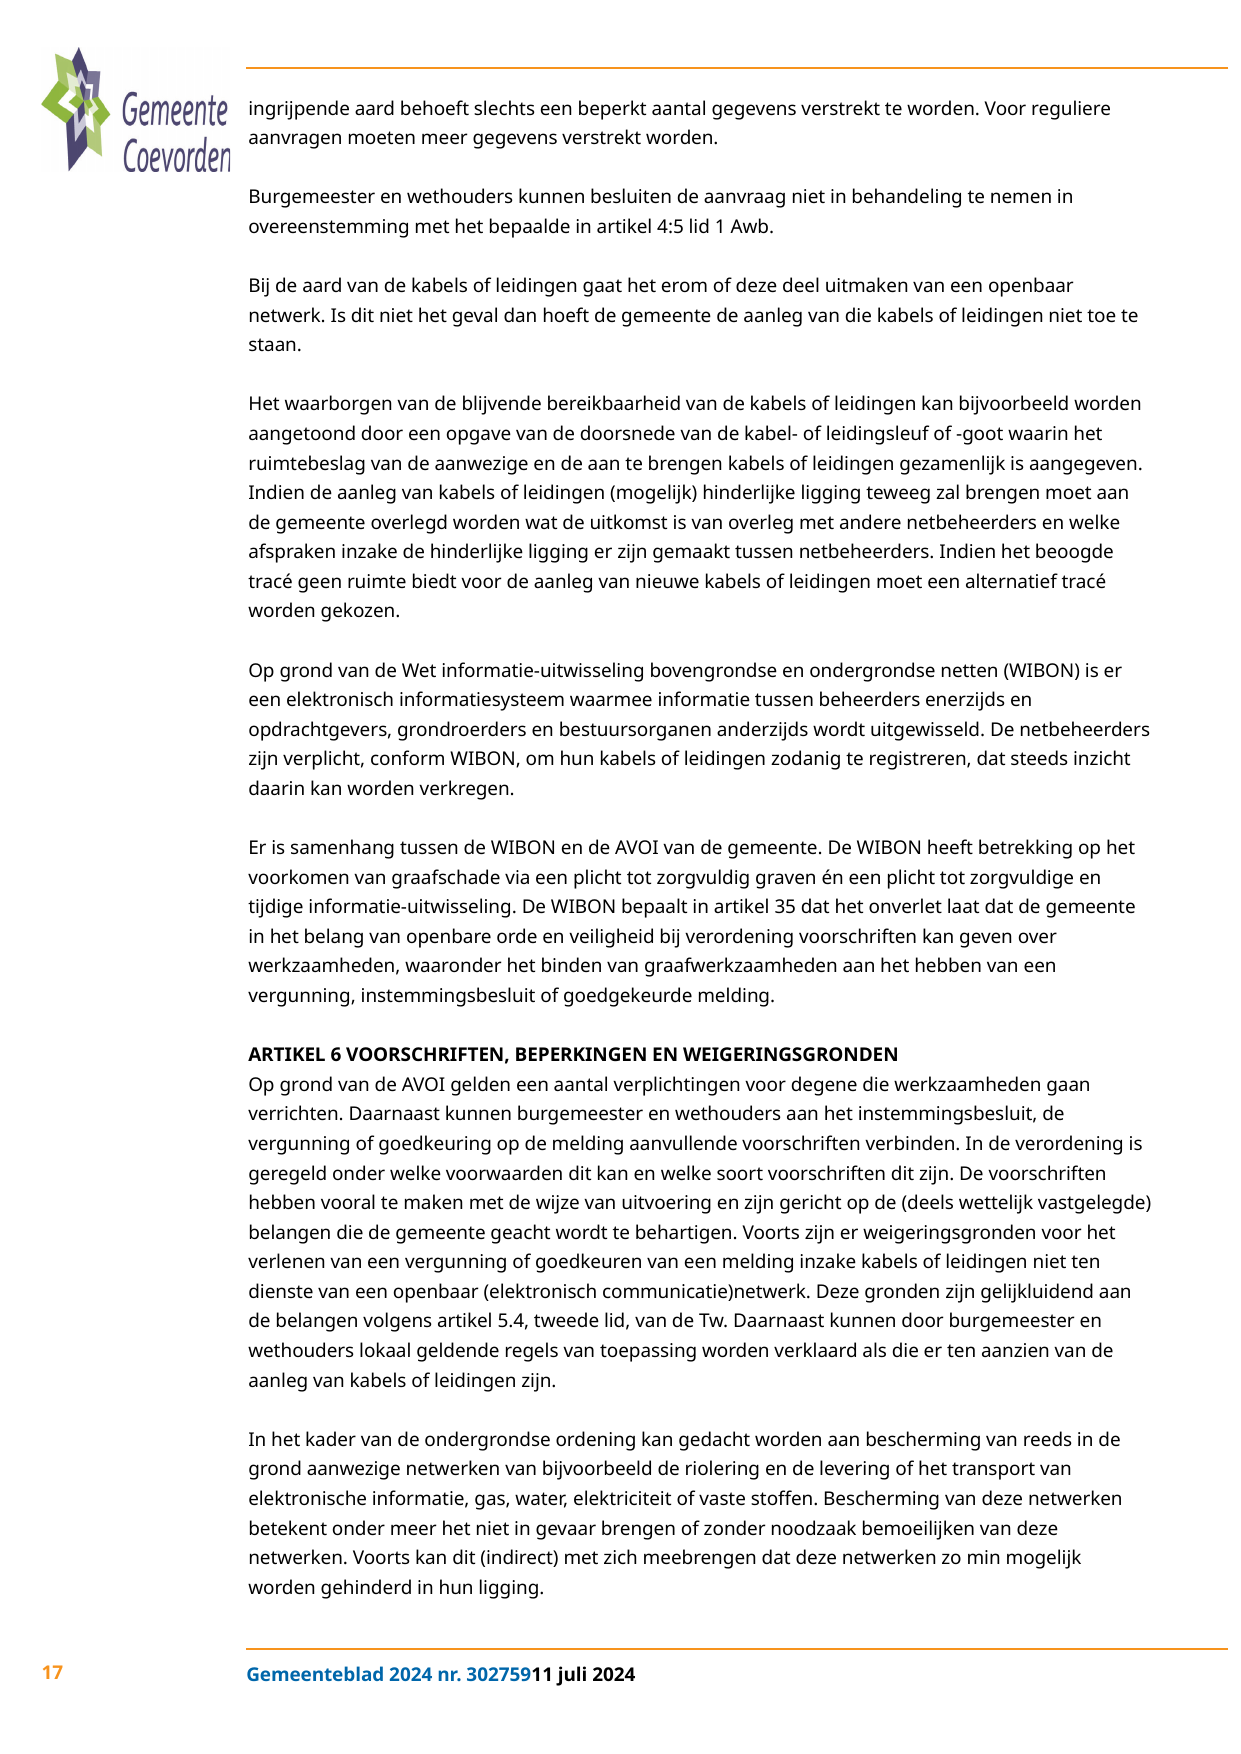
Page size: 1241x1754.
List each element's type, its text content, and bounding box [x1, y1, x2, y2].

text Het waarborgen van de blijvende bereikbaarheid van de kabels of leidingen kan bijvoorbeeld worden aangetoond door een opgave van de doorsnede van de kabel- of leidingsleuf of -goot waarin het ruimtebeslag van de aanwezige en de aan te brengen kabels of leidingen gezamenlijk is aangegeven. Indien de aanleg van kabels of leidingen (mogelijk) hinderlijke ligging teweeg zal brengen moet aan de gemeente overlegd worden wat de uitkomst is van overleg met andere netbeheerders en welke afspraken inzake de hinderlijke ligging er zijn gemaakt tussen netbeheerders. Indien het beoogde tracé geen ruimte biedt voor de aanleg van nieuwe kabels of leidingen moet een alternatief tracé worden gekozen. [248, 391, 1152, 623]
text Op grond van de Wet informatie-uitwisseling bovengrondse en ondergrondse netten (WIBON) is er een elektronisch informatiesysteem waarmee informatie tussen beheerders enerzijds en opdrachtgevers, grondroerders en bestuursorganen anderzijds wordt uitgewisseld. De netbeheerders zijn verplicht, conform WIBON, om hun kabels of leidingen zodanig te registreren, dat steeds inzicht daarin kan worden verkregen. [248, 657, 1152, 801]
text Bij de aard van de kabels of leidingen gaat het erom of deze deel uitmaken van een openbaar netwerk. Is dit niet het geval dan hoeft de gemeente de aanleg van die kabels of leidingen niet toe te staan. [248, 272, 1152, 357]
text Burgemeester en wethouders kunnen besluiten de aanvraag niet in behandeling te nemen in overeenstemming met het bepaalde in artikel 4:5 lid 1 Awb. [248, 183, 1152, 239]
text Op grond van de AVOI gelden een aantal verplichtingen voor degene die werkzaamheden gaan verrichten. Daarnaast kunnen burgemeester en wethouders aan het instemmingsbesluit, de vergunning of goedkeuring op de melding aanvullende voorschriften verbinden. In de verordening is geregeld onder welke voorwaarden dit kan en welke soort voorschriften dit zijn. De voorschriften hebben vooral te maken met de wijze van uitvoering en zijn gericht op de (deels wettelijk vastgelegde) belangen die de gemeente geacht wordt te behartigen. Voorts zijn er weigeringsgronden voor het verlenen van een vergunning of goedkeuren van een melding inzake kabels of leidingen niet ten dienste van een openbaar (elektronisch communicatie)netwerk. Deze gronden zijn gelijkluidend aan de belangen volgens artikel 5.4, tweede lid, van de Tw. Daarnaast kunnen door burgemeester en wethouders lokaal geldende regels van toepassing worden verklaard als die er ten aanzien van de aanleg van kabels of leidingen zijn. [248, 1071, 1152, 1393]
text ARTIKEL 6 VOORSCHRIFTEN, BEPERKINGEN EN WEIGERINGSGRONDEN [248, 1041, 1152, 1067]
picture [41, 47, 231, 172]
text In het kader van de ondergrondse ordening kan gedacht worden aan bescherming van reeds in de grond aanwezige netwerken van bijvoorbeeld de riolering en de levering of het transport van elektronische informatie, gas, water, elektriciteit of vaste stoffen. Bescherming van deze netwerken betekent onder meer het niet in gevaar brengen of zonder noodzaak bemoeilijken van deze netwerken. Voorts kan dit (indirect) met zich meebrengen dat deze netwerken zo min mogelijk worden gehinderd in hun ligging. [248, 1426, 1152, 1600]
text Er is samenhang tussen de WIBON en de AVOI van de gemeente. De WIBON heeft betrekking op het voorkomen van graafschade via een plicht tot zorgvuldig graven én een plicht tot zorgvuldige en tijdige informatie-uitwisseling. De WIBON bepaalt in artikel 35 dat het onverlet laat dat de gemeente in het belang van openbare orde en veiligheid bij verordening voorschriften kan geven over werkzaamheden, waaronder het binden van graafwerkzaamheden aan het hebben van een vergunning, instemmingsbesluit of goedgekeurde melding. [248, 834, 1152, 1008]
text ingrijpende aard behoeft slechts een beperkt aantal gegevens verstrekt te worden. Voor reguliere aanvragen moeten meer gegevens verstrekt worden. [248, 95, 1152, 150]
